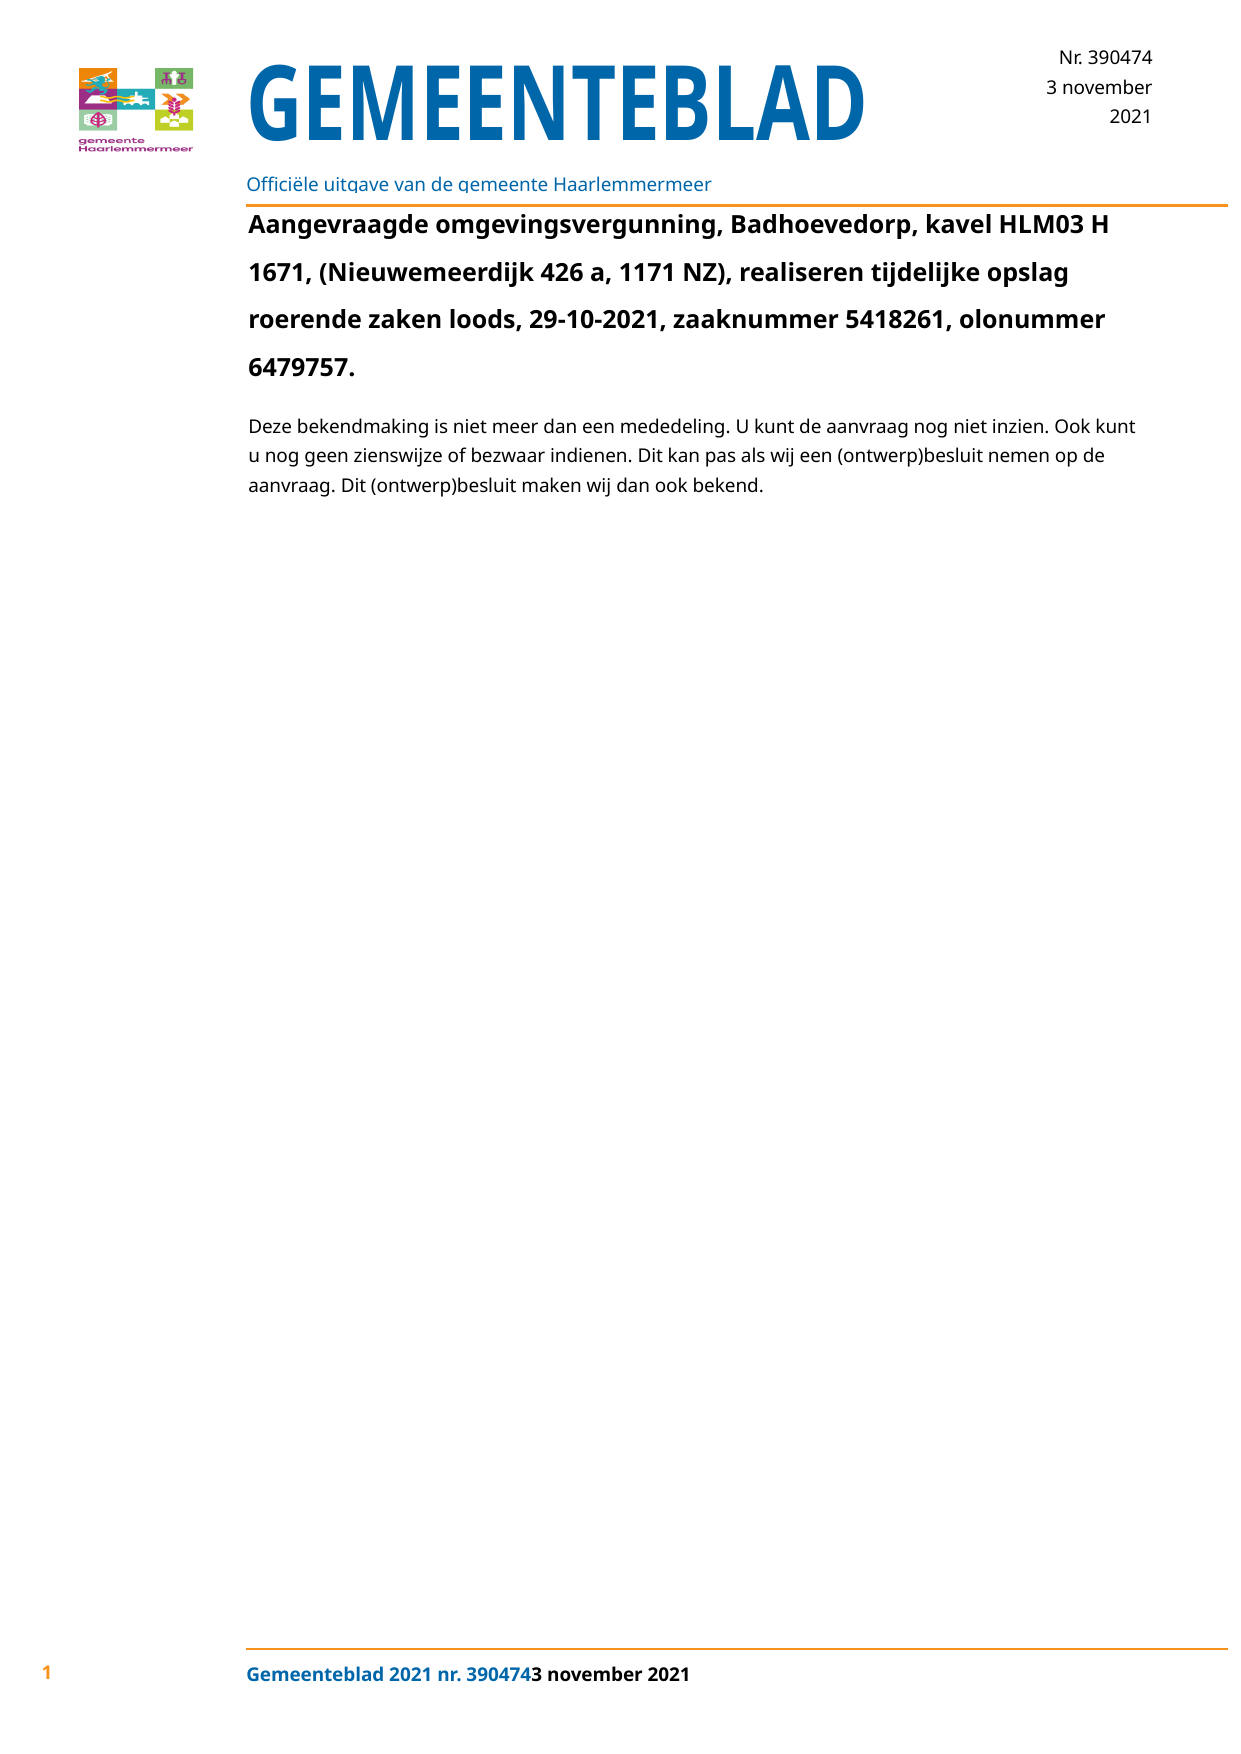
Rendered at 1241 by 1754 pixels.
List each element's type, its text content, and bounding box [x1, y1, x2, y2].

text Deze bekendmaking is niet meer dan een mededeling. U kunt de aanvraag nog niet inzien. Ook kunt u nog geen zienswijze of bezwaar indienen. Dit kan pas als wij een (ontwerp)besluit nemen op de aanvraag. Dit (ontwerp)besluit maken wij dan ook bekend. [248, 413, 1152, 498]
picture [41, 47, 231, 172]
text Aangevraagde omgevingsvergunning, Badhoevedorp, kavel HLM03 H 1671, (Nieuwemeerdijk 426 a, 1171 NZ), realiseren tijdelijke opslag roerende zaken loods, 29-10-2021, zaaknummer 5418261, olonummer 6479757. [248, 207, 1152, 384]
